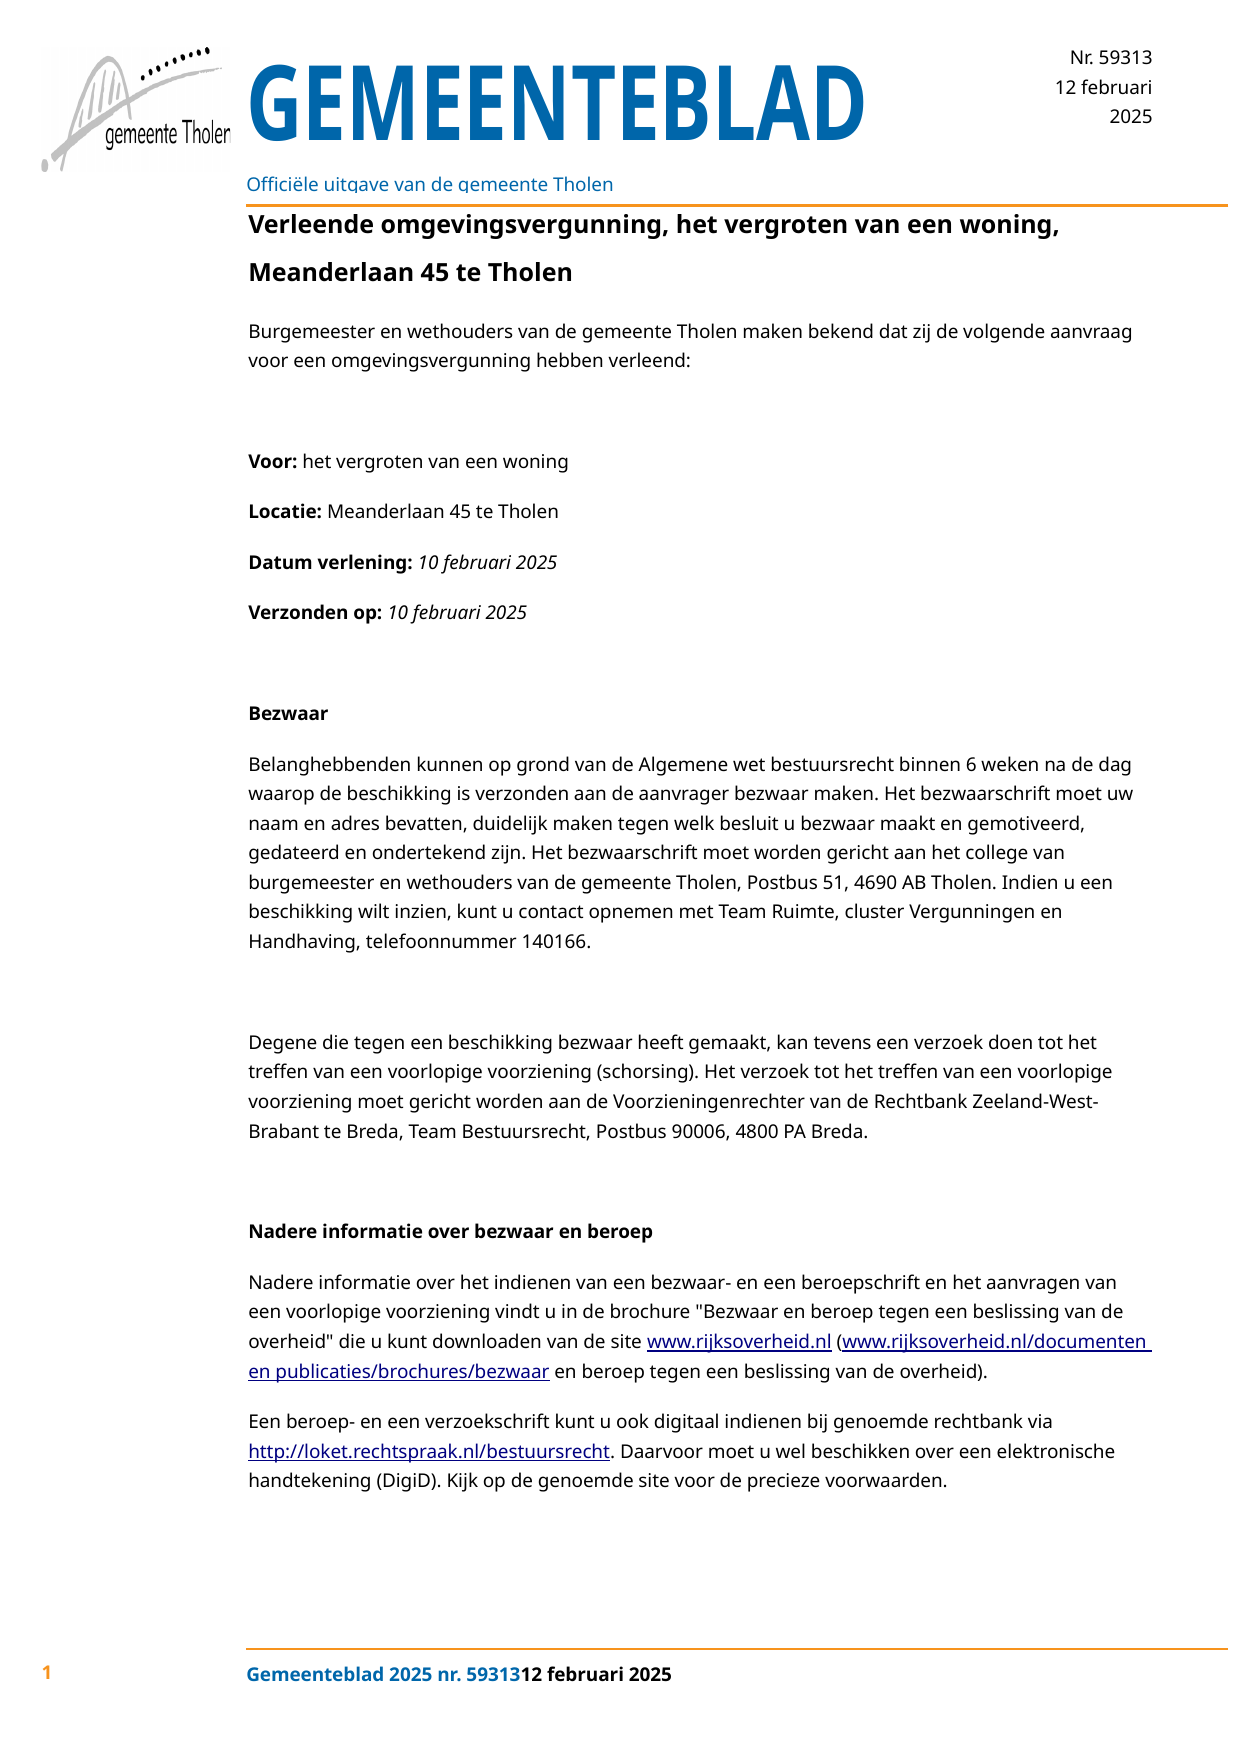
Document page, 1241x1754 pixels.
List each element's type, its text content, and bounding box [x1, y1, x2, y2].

text Bezwaar [248, 700, 1152, 726]
text Belanghebbenden kunnen op grond van de Algemene wet bestuursrecht binnen 6 weken na de dag waarop de beschikking is verzonden aan de aanvrager bezwaar maken. Het bezwaarschrift moet uw naam en adres bevatten, duidelijk maken tegen welk besluit u bezwaar maakt en gemotiveerd, gedateerd en ondertekend zijn. Het bezwaarschrift moet worden gericht aan het college van burgemeester en wethouders van de gemeente Tholen, Postbus 51, 4690 AB Tholen. Indien u een beschikking wilt inzien, kunt u contact opnemen met Team Ruimte, cluster Vergunningen en Handhaving, telefoonnummer 140166. [248, 751, 1152, 954]
text Datum verlening: 10 februari 2025 [248, 549, 1152, 575]
text Voor: het vergroten van een woning [248, 448, 1152, 474]
text Nadere informatie over bezwaar en beroep [248, 1219, 1152, 1244]
text Verleende omgevingsvergunning, het vergroten van een woning, Meanderlaan 45 te Tholen [248, 207, 1152, 288]
text Een beroep- en een verzoekschrift kunt u ook digitaal indienen bij genoemde rechtbank via http://loket.rechtspraak.nl/bestuursrecht. Daarvoor moet u wel beschikken over een elektronische handtekening (DigiD). Kijk op de genoemde site voor de precieze voorwaarden. [248, 1408, 1152, 1493]
picture [41, 47, 231, 172]
text Locatie: Meanderlaan 45 te Tholen [248, 499, 1152, 524]
text Verzonden op: 10 februari 2025 [248, 599, 1152, 625]
text Degene die tegen een beschikking bezwaar heeft gemaakt, kan tevens een verzoek doen tot het treffen van een voorlopige voorziening (schorsing). Het verzoek tot het treffen van een voorlopige voorziening moet gericht worden aan de Voorzieningenrechter van de Rechtbank Zeeland-West-Brabant te Breda, Team Bestuursrecht, Postbus 90006, 4800 PA Breda. [248, 1029, 1152, 1144]
text Nadere informatie over het indienen van een bezwaar- en een beroepschrift en het aanvragen van een voorlopige voorziening vindt u in de brochure "Bezwaar en beroep tegen een beslissing van de overheid" die u kunt downloaden van de site www.rijksoverheid.nl (www.rijksoverheid.nl/documenten en publicaties/brochures/bezwaar en beroep tegen een beslissing van de overheid). [248, 1269, 1152, 1384]
text Burgemeester en wethouders van de gemeente Tholen maken bekend dat zij de volgende aanvraag voor een omgevingsvergunning hebben verleend: [248, 318, 1152, 373]
